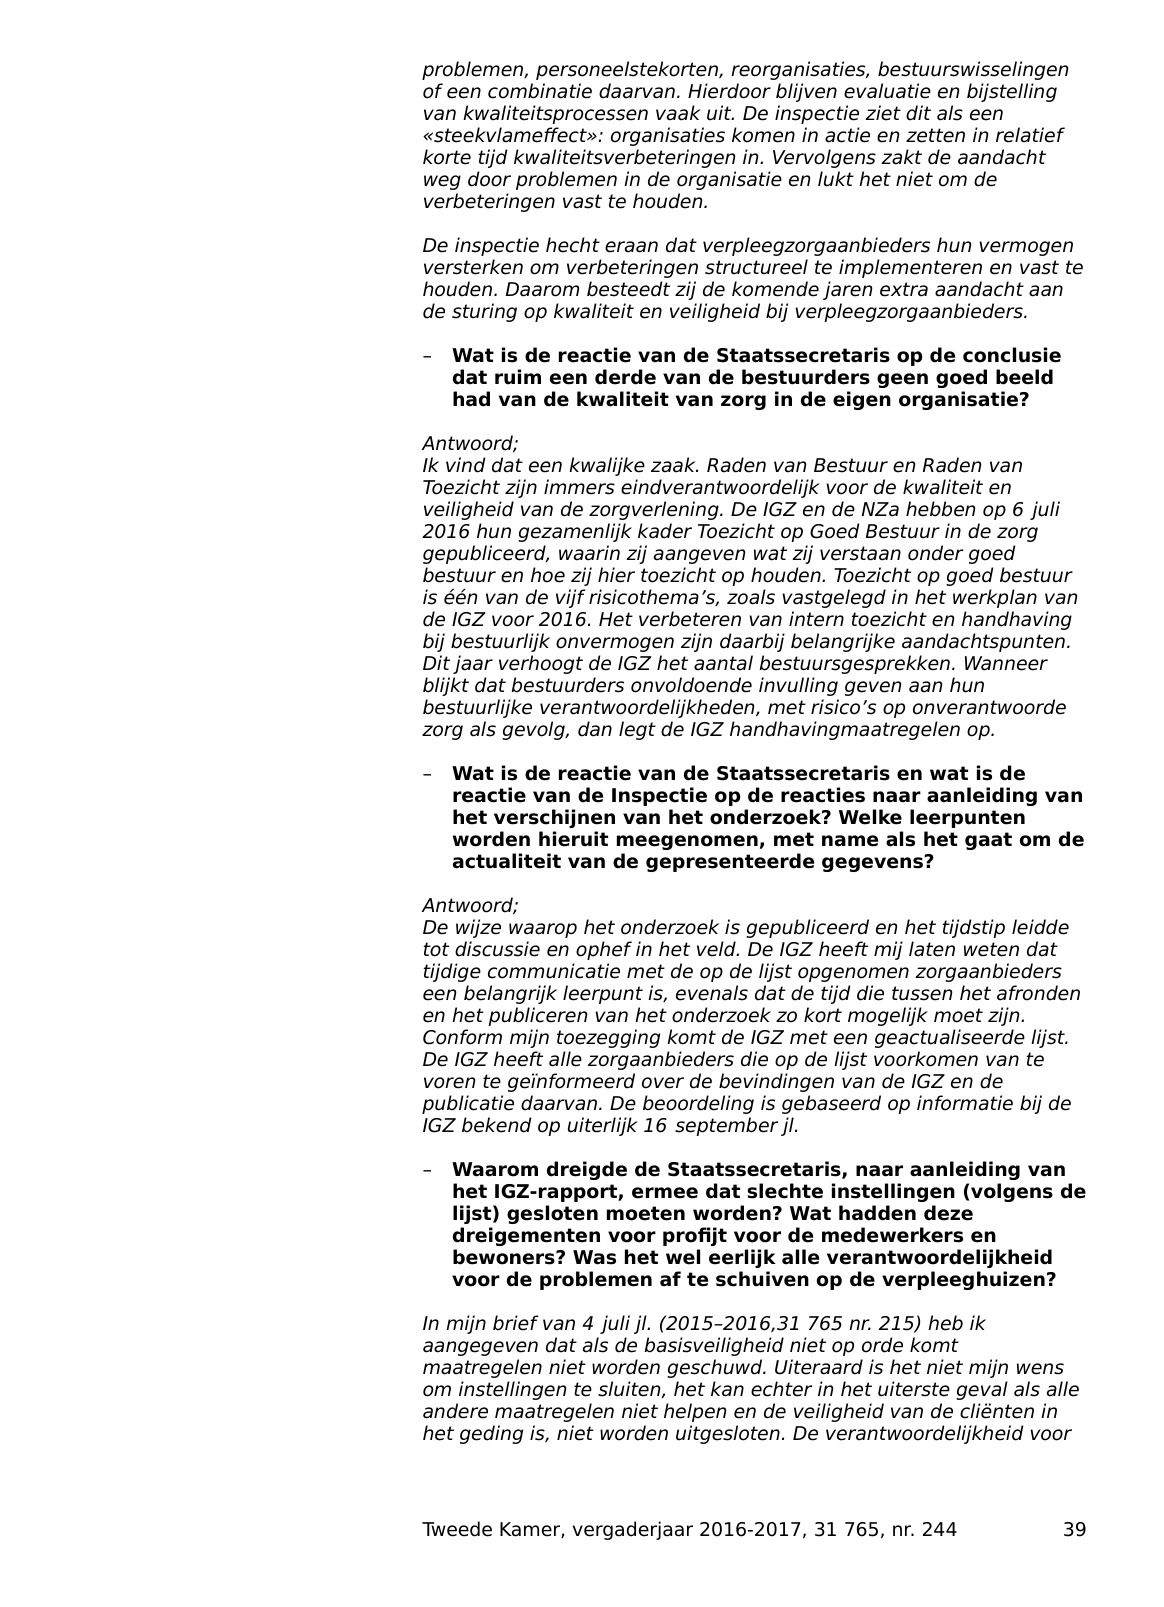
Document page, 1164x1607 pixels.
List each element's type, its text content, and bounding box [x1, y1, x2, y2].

text – Wat is de reactie van de Staatssecretaris op de conclusie dat ruim een derde van de bestuurders geen goed beeld had van de kwaliteit van zorg in de eigen organisatie? [422, 345, 1087, 411]
text Antwoord; [422, 895, 1087, 917]
text De inspectie hecht eraan dat verpleegzorgaanbieders hun vermogen versterken om verbeteringen structureel te implementeren en vast te houden. Daarom besteedt zij de komende jaren extra aandacht aan de sturing op kwaliteit en veiligheid bij verpleegzorgaanbieders. [422, 235, 1087, 323]
text problemen, personeelstekorten, reorganisaties, bestuurswisselingen of een combinatie daarvan. Hierdoor blijven evaluatie en bijstelling van kwaliteitsprocessen vaak uit. De inspectie ziet dit als een «steekvlameffect»: organisaties komen in actie en zetten in relatief korte tijd kwaliteitsverbeteringen in. Vervolgens zakt de aandacht weg door problemen in de organisatie en lukt het niet om de verbeteringen vast te houden. [422, 59, 1087, 213]
text Antwoord; [422, 433, 1087, 455]
text Ik vind dat een kwalijke zaak. Raden van Bestuur en Raden van Toezicht zijn immers eindverantwoordelijk voor de kwaliteit en veiligheid van de zorgverlening. De IGZ en de NZa hebben op 6 juli 2016 hun gezamenlijk kader Toezicht op Goed Bestuur in de zorg gepubliceerd, waarin zij aangeven wat zij verstaan onder goed bestuur en hoe zij hier toezicht op houden. Toezicht op goed bestuur is één van de vijf risicothema’s, zoals vastgelegd in het werkplan van de IGZ voor 2016. Het verbeteren van intern toezicht en handhaving bij bestuurlijk onvermogen zijn daarbij belangrijke aandachtspunten. Dit jaar verhoogt de IGZ het aantal bestuursgesprekken. Wanneer blijkt dat bestuurders onvoldoende invulling geven aan hun bestuurlijke verantwoordelijkheden, met risico’s op onverantwoorde zorg als gevolg, dan legt de IGZ handhavingmaatregelen op. [422, 455, 1087, 741]
text – Waarom dreigde de Staatssecretaris, naar aanleiding van het IGZ-rapport, ermee dat slechte instellingen (volgens de lijst) gesloten moeten worden? Wat hadden deze dreigementen voor profijt voor de medewerkers en bewoners? Was het wel eerlijk alle verantwoordelijkheid voor de problemen af te schuiven op de verpleeghuizen? [422, 1159, 1087, 1291]
text In mijn brief van 4 juli jl. (2015–2016,31 765 nr. 215) heb ik aangegeven dat als de basisveiligheid niet op orde komt maatregelen niet worden geschuwd. Uiteraard is het niet mijn wens om instellingen te sluiten, het kan echter in het uiterste geval als alle andere maatregelen niet helpen en de veiligheid van de cliënten in het geding is, niet worden uitgesloten. De verantwoordelijkheid voor [422, 1313, 1087, 1445]
text – Wat is de reactie van de Staatssecretaris en wat is de reactie van de Inspectie op de reacties naar aanleiding van het verschijnen van het onderzoek? Welke leerpunten worden hieruit meegenomen, met name als het gaat om de actualiteit van de gepresenteerde gegevens? [422, 763, 1087, 873]
text De wijze waarop het onderzoek is gepubliceerd en het tijdstip leidde tot discussie en ophef in het veld. De IGZ heeft mij laten weten dat tijdige communicatie met de op de lijst opgenomen zorgaanbieders een belangrijk leerpunt is, evenals dat de tijd die tussen het afronden en het publiceren van het onderzoek zo kort mogelijk moet zijn. Conform mijn toezegging komt de IGZ met een geactualiseerde lijst. De IGZ heeft alle zorgaanbieders die op de lijst voorkomen van te voren te geïnformeerd over de bevindingen van de IGZ en de publicatie daarvan. De beoordeling is gebaseerd op informatie bij de IGZ bekend op uiterlijk 16 september jl. [422, 917, 1087, 1137]
